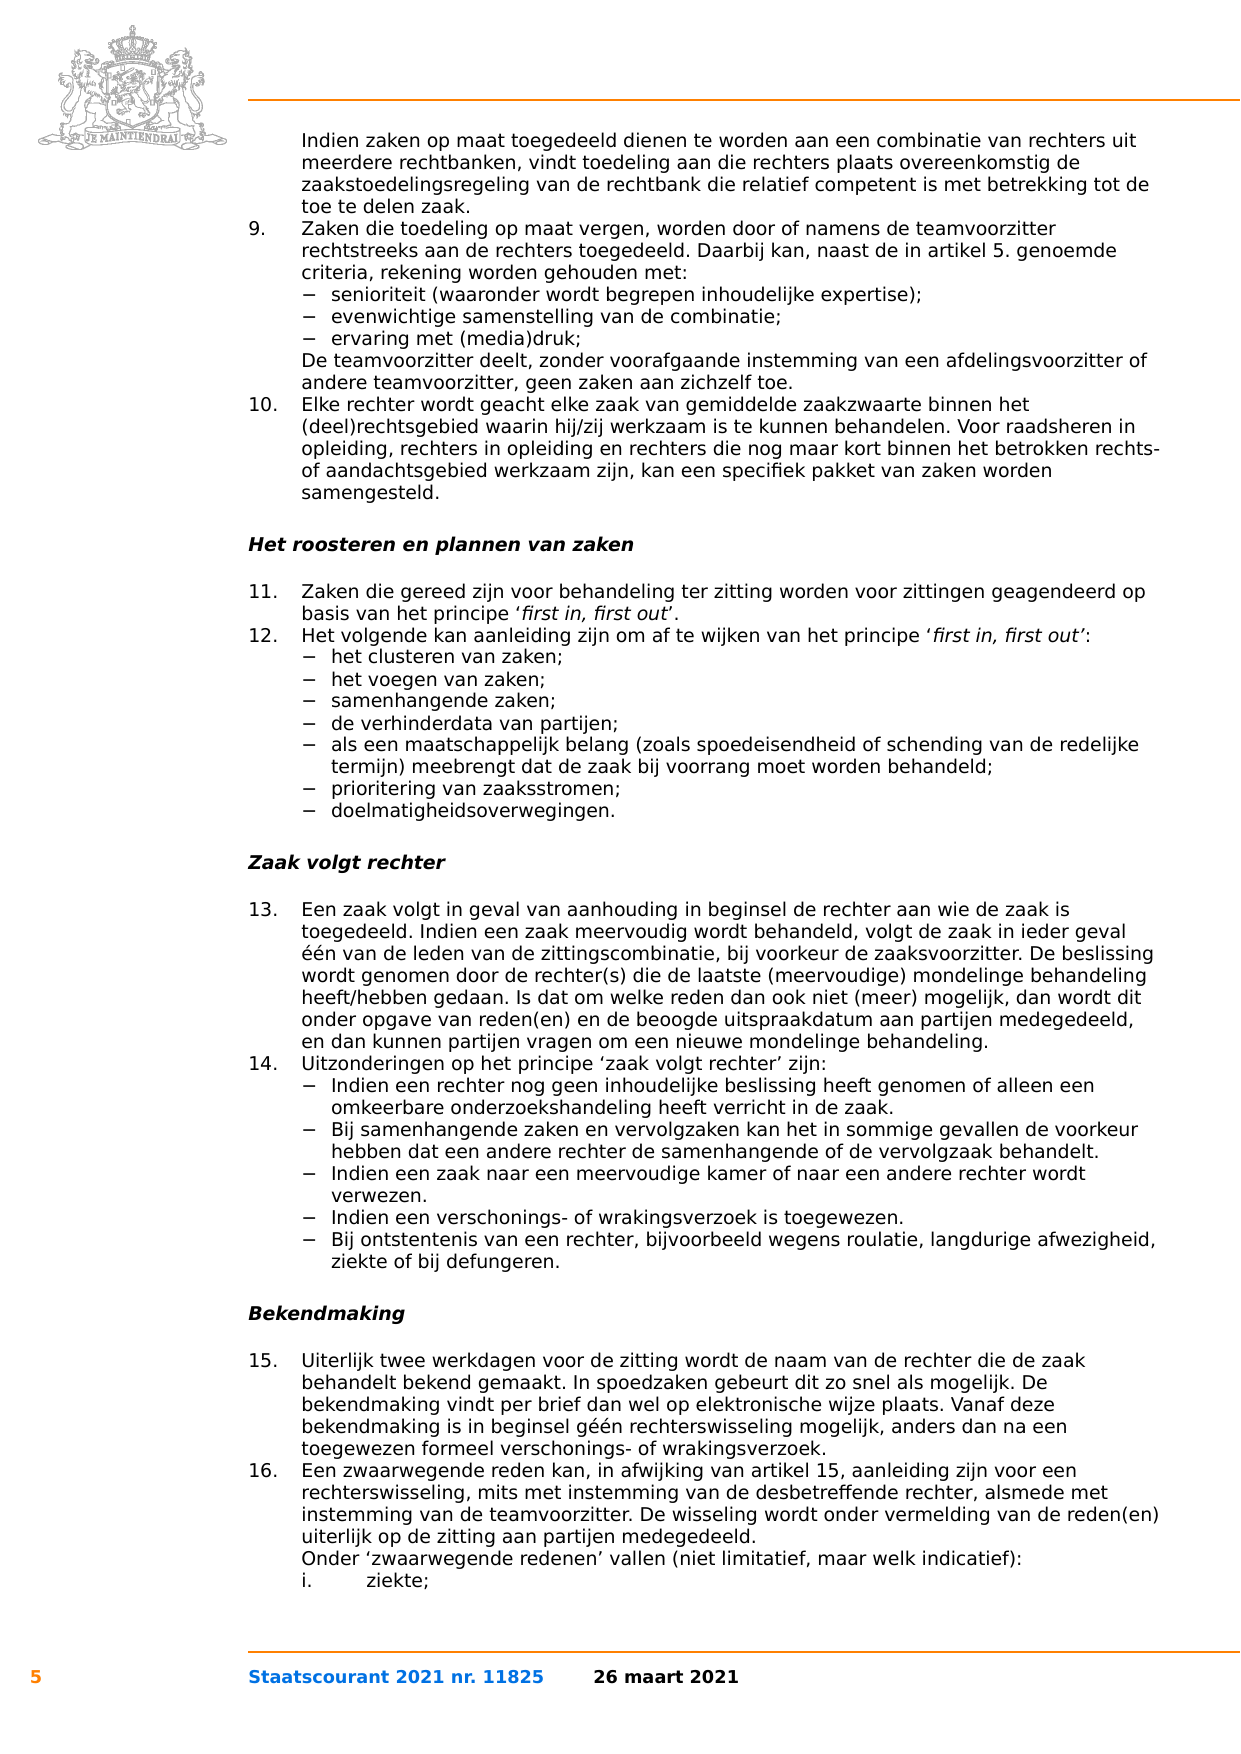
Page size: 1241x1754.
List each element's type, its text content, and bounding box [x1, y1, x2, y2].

picture [38, 25, 227, 150]
text − Indien een verschonings- of wrakingsverzoek is toegewezen. [301, 1207, 1163, 1229]
text 11. Zaken die gereed zijn voor behandeling ter zitting worden voor zittingen geagendeerd op basis van het principe ‘first in, first out’. [248, 581, 1163, 624]
text De teamvoorzitter deelt, zonder voorafgaande instemming van een afdelingsvoorzitter of andere teamvoorzitter, geen zaken aan zichzelf toe. [301, 350, 1163, 394]
text 15. Uiterlijk twee werkdagen voor de zitting wordt de naam van de rechter die de zaak behandelt bekend gemaakt. In spoedzaken gebeurt dit zo snel als mogelijk. De bekendmaking vindt per brief dan wel op elektronische wijze plaats. Vanaf deze bekendmaking is in beginsel géén rechterswisseling mogelijk, anders dan na een toegewezen formeel verschonings- of wrakingsverzoek. [248, 1350, 1163, 1460]
text − Indien een rechter nog geen inhoudelijke beslissing heeft genomen of alleen een omkeerbare onderzoekshandeling heeft verricht in de zaak. [301, 1075, 1163, 1119]
text − als een maatschappelijk belang (zoals spoedeisendheid of schending van de redelijke termijn) meebrengt dat de zaak bij voorrang moet worden behandeld; [301, 734, 1163, 778]
text − Indien een zaak naar een meervoudige kamer of naar een andere rechter wordt verwezen. [301, 1163, 1163, 1207]
text − senioriteit (waaronder wordt begrepen inhoudelijke expertise); [301, 284, 1163, 306]
text 13. Een zaak volgt in geval van aanhouding in beginsel de rechter aan wie de zaak is toegedeeld. Indien een zaak meervoudig wordt behandeld, volgt de zaak in ieder geval één van de leden van de zittingscombinatie, bij voorkeur de zaaksvoorzitter. De beslissing wordt genomen door de rechter(s) die de laatste (meervoudige) mondelinge behandeling heeft/hebben gedaan. Is dat om welke reden dan ook niet (meer) mogelijk, dan wordt dit onder opgave van reden(en) en de beoogde uitspraakdatum aan partijen medegedeeld, en dan kunnen partijen vragen om een nieuwe mondelinge behandeling. [248, 899, 1163, 1053]
text 10. Elke rechter wordt geacht elke zaak van gemiddelde zaakzwaarte binnen het (deel)rechtsgebied waarin hij/zij werkzaam is te kunnen behandelen. Voor raadsheren in opleiding, rechters in opleiding en rechters die nog maar kort binnen het betrokken rechts- of aandachtsgebied werkzaam zijn, kan een specifiek pakket van zaken worden samengesteld. [248, 394, 1163, 503]
text − de verhinderdata van partijen; [301, 712, 1163, 734]
text − Bij samenhangende zaken en vervolgzaken kan het in sommige gevallen de voorkeur hebben dat een andere rechter de samenhangende of de vervolgzaak behandelt. [301, 1119, 1163, 1163]
text − doelmatigheidsoverwegingen. [301, 800, 1163, 822]
subtitle Zaak volgt rechter [248, 852, 1163, 874]
text − evenwichtige samenstelling van de combinatie; [301, 306, 1163, 328]
text 12. Het volgende kan aanleiding zijn om af te wijken van het principe ‘first in, first out’: [248, 624, 1163, 646]
text − het voegen van zaken; [301, 668, 1163, 690]
text 14. Uitzonderingen op het principe ‘zaak volgt rechter’ zijn: [248, 1053, 1163, 1075]
text i. ziekte; [301, 1570, 1163, 1592]
subtitle Bekendmaking [248, 1303, 1163, 1325]
text − ervaring met (media)druk; [301, 328, 1163, 350]
text 9. Zaken die toedeling op maat vergen, worden door of namens de teamvoorzitter rechtstreeks aan de rechters toegedeeld. Daarbij kan, naast de in artikel 5. genoemde criteria, rekening worden gehouden met: [248, 218, 1163, 284]
text − samenhangende zaken; [301, 690, 1163, 712]
text − prioritering van zaaksstromen; [301, 778, 1163, 800]
text − het clusteren van zaken; [301, 646, 1163, 668]
text Onder ‘zwaarwegende redenen’ vallen (niet limitatief, maar welk indicatief): [301, 1548, 1163, 1570]
subtitle Het roosteren en plannen van zaken [248, 533, 1163, 556]
text − Bij ontstentenis van een rechter, bijvoorbeeld wegens roulatie, langdurige afwezigheid, ziekte of bij defungeren. [301, 1229, 1163, 1273]
text 16. Een zwaarwegende reden kan, in afwijking van artikel 15, aanleiding zijn voor een rechterswisseling, mits met instemming van de desbetreffende rechter, alsmede met instemming van de teamvoorzitter. De wisseling wordt onder vermelding van de reden(en) uiterlijk op de zitting aan partijen medegedeeld. [248, 1460, 1163, 1548]
text Indien zaken op maat toegedeeld dienen te worden aan een combinatie van rechters uit meerdere rechtbanken, vindt toedeling aan die rechters plaats overeenkomstig de zaakstoedelingsregeling van de rechtbank die relatief competent is met betrekking tot de toe te delen zaak. [301, 130, 1163, 218]
